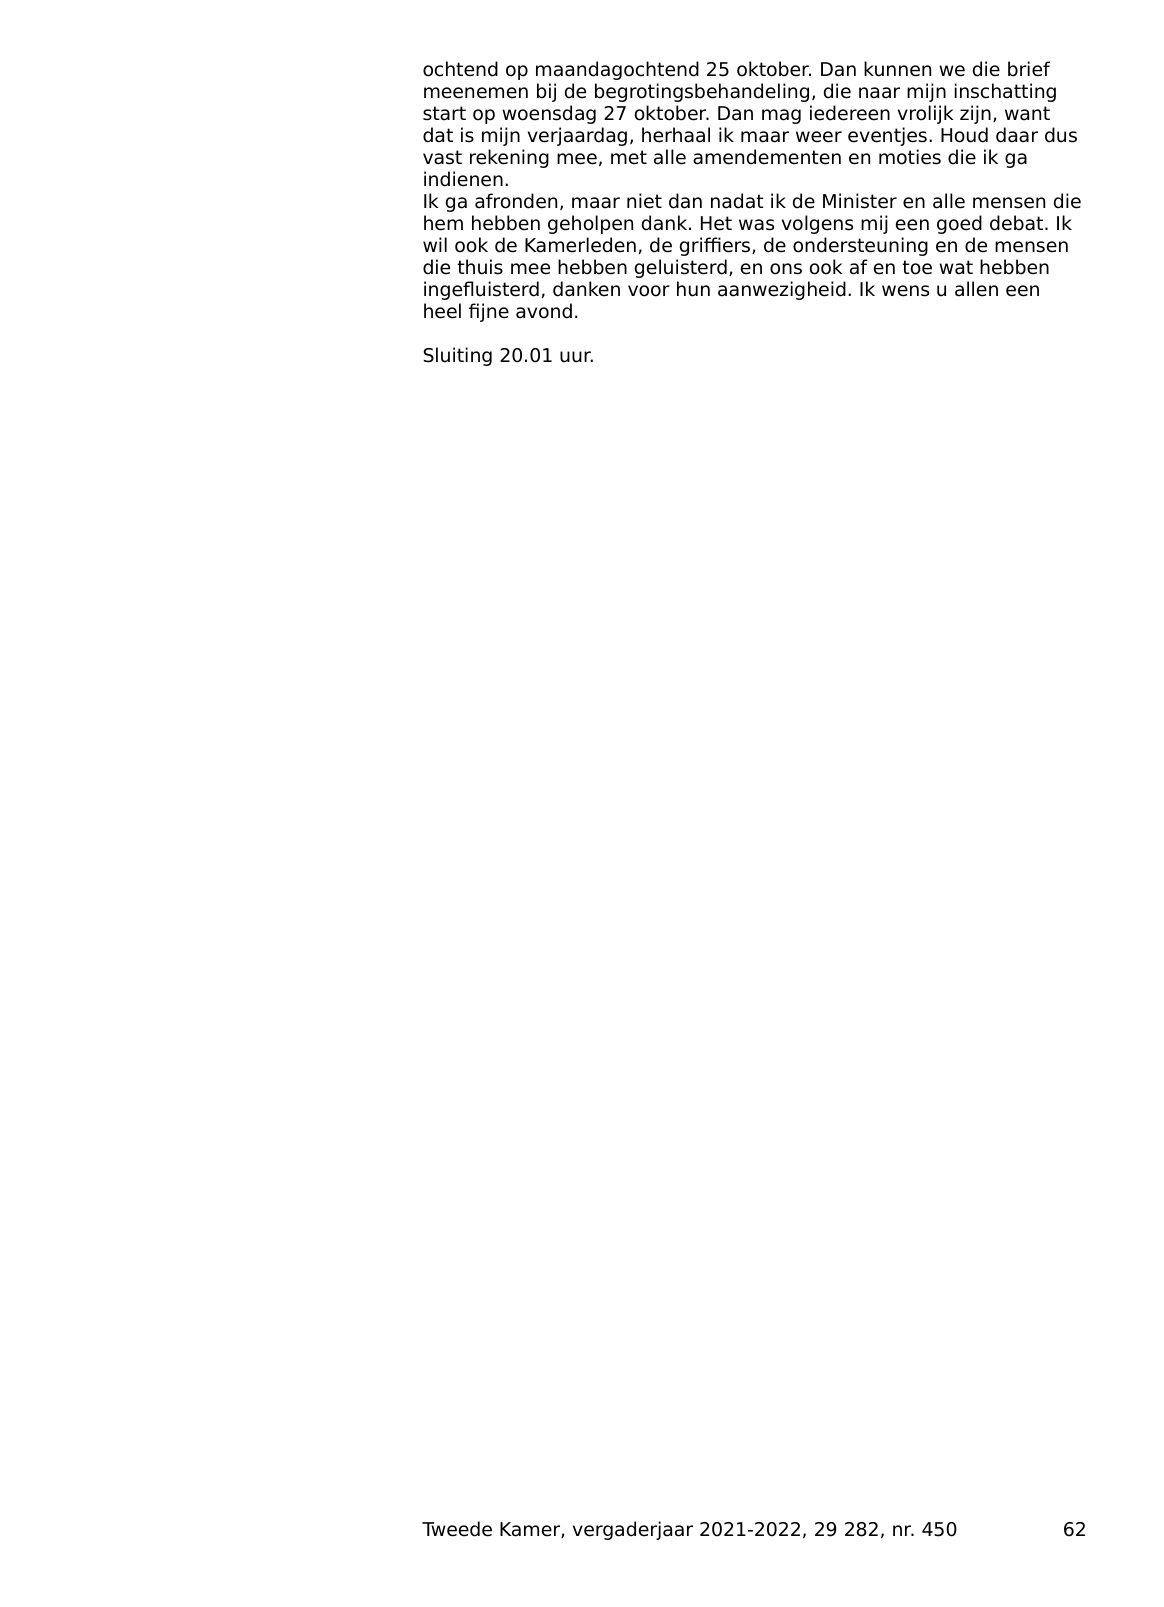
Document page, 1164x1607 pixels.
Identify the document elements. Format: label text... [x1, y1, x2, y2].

text Sluiting 20.01 uur. [422, 345, 1087, 367]
text Ik ga afronden, maar niet dan nadat ik de Minister en alle mensen die hem hebben geholpen dank. Het was volgens mij een goed debat. Ik wil ook de Kamerleden, de griffiers, de ondersteuning en de mensen die thuis mee hebben geluisterd, en ons ook af en toe wat hebben ingefluisterd, danken voor hun aanwezigheid. Ik wens u allen een heel fijne avond. [422, 191, 1087, 323]
text ochtend op maandagochtend 25 oktober. Dan kunnen we die brief meenemen bij de begrotingsbehandeling, die naar mijn inschatting start op woensdag 27 oktober. Dan mag iedereen vrolijk zijn, want dat is mijn verjaardag, herhaal ik maar weer eventjes. Houd daar dus vast rekening mee, met alle amendementen en moties die ik ga indienen. [422, 59, 1087, 191]
